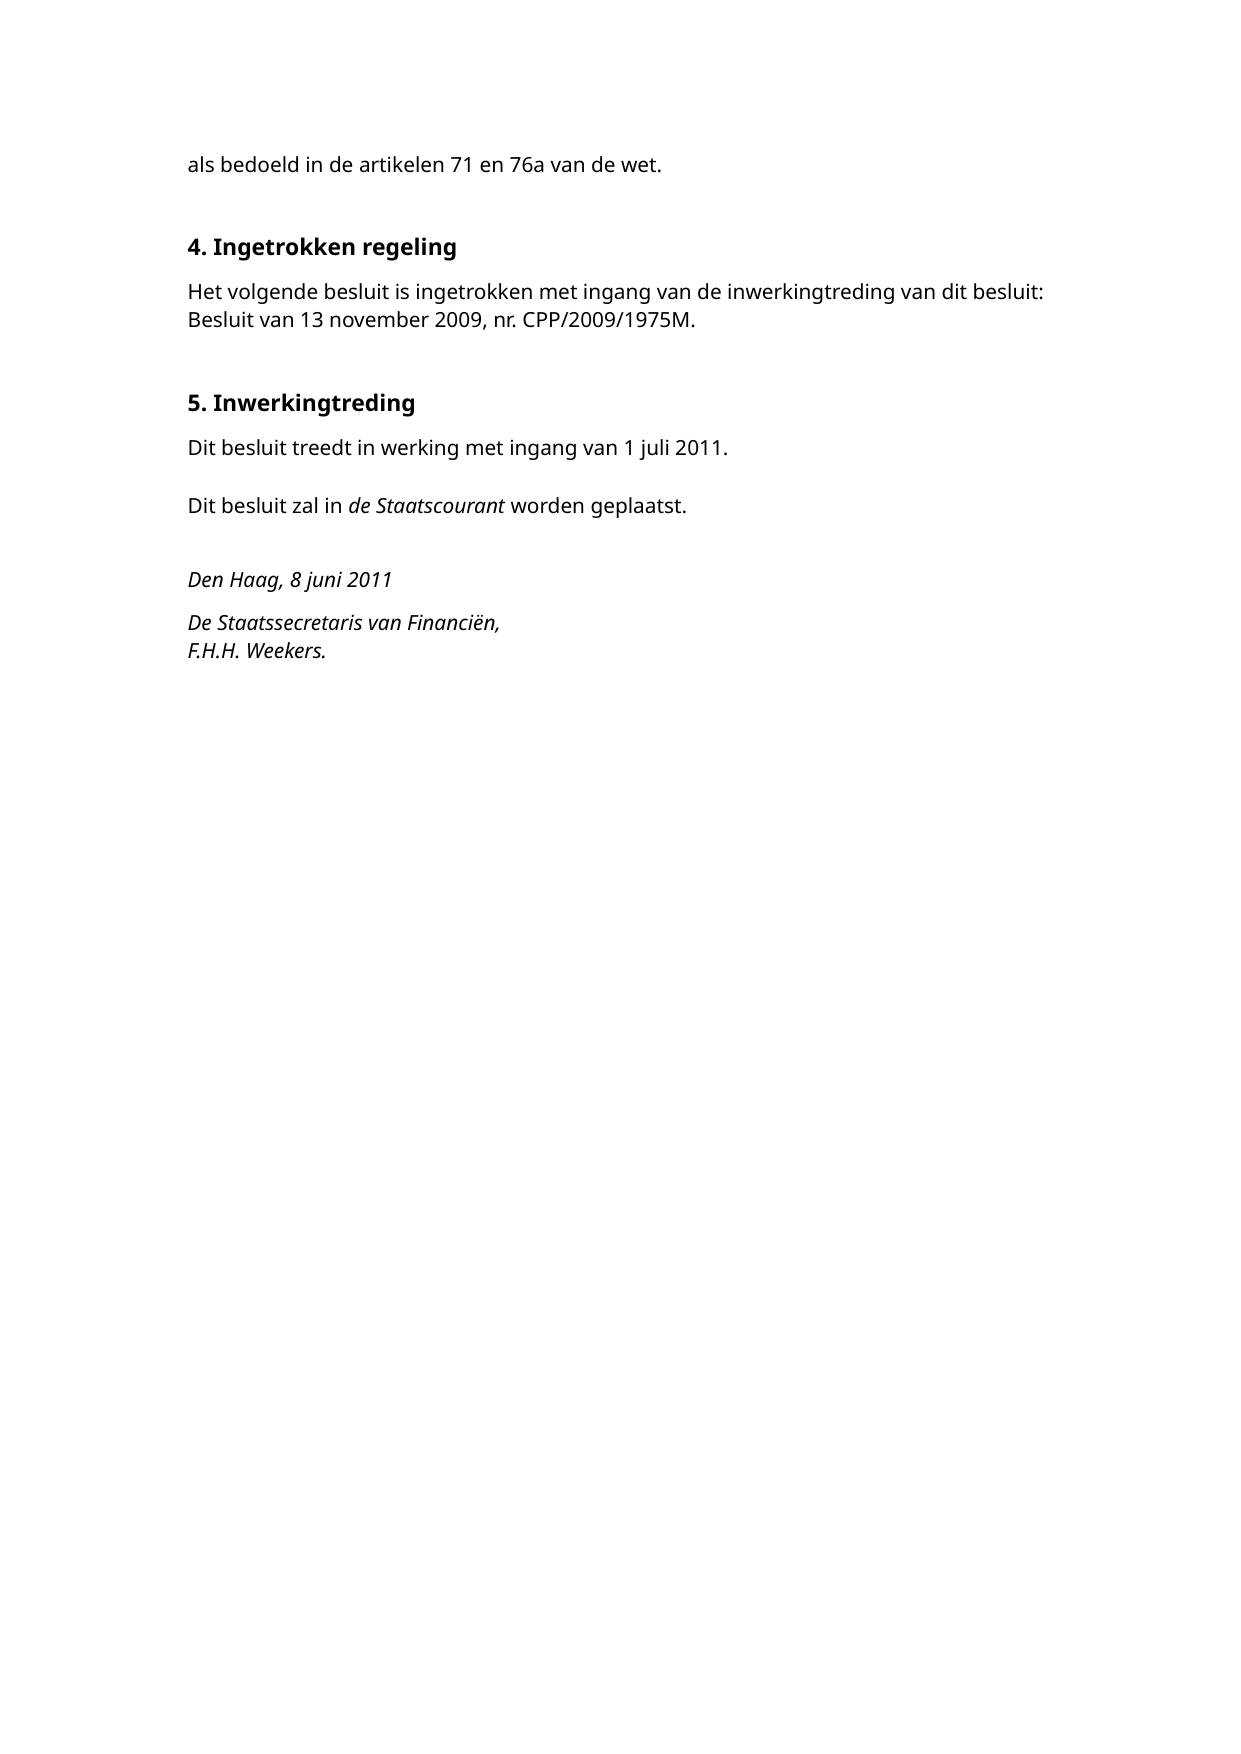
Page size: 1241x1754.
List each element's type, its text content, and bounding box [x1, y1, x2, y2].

subtitle 5. Inwerkingtreding [187, 387, 1053, 418]
text Den Haag, 8 juni 2011 [187, 565, 1053, 593]
text als bedoeld in de artikelen 71 en 76a van de wet. [187, 150, 1053, 178]
text De Staatssecretaris van Financiën, [187, 608, 1053, 637]
text Besluit van 13 november 2009, nr. CPP/2009/1975M. [187, 306, 1053, 334]
text Dit besluit zal in de Staatscourant worden geplaatst. [187, 491, 1053, 520]
text Dit besluit treedt in werking met ingang van 1 juli 2011. [187, 433, 1053, 461]
text Het volgende besluit is ingetrokken met ingang van de inwerkingtreding van dit besluit: [187, 277, 1053, 306]
subtitle 4. Ingetrokken regeling [187, 231, 1053, 262]
text F.H.H. Weekers. [187, 637, 1053, 665]
